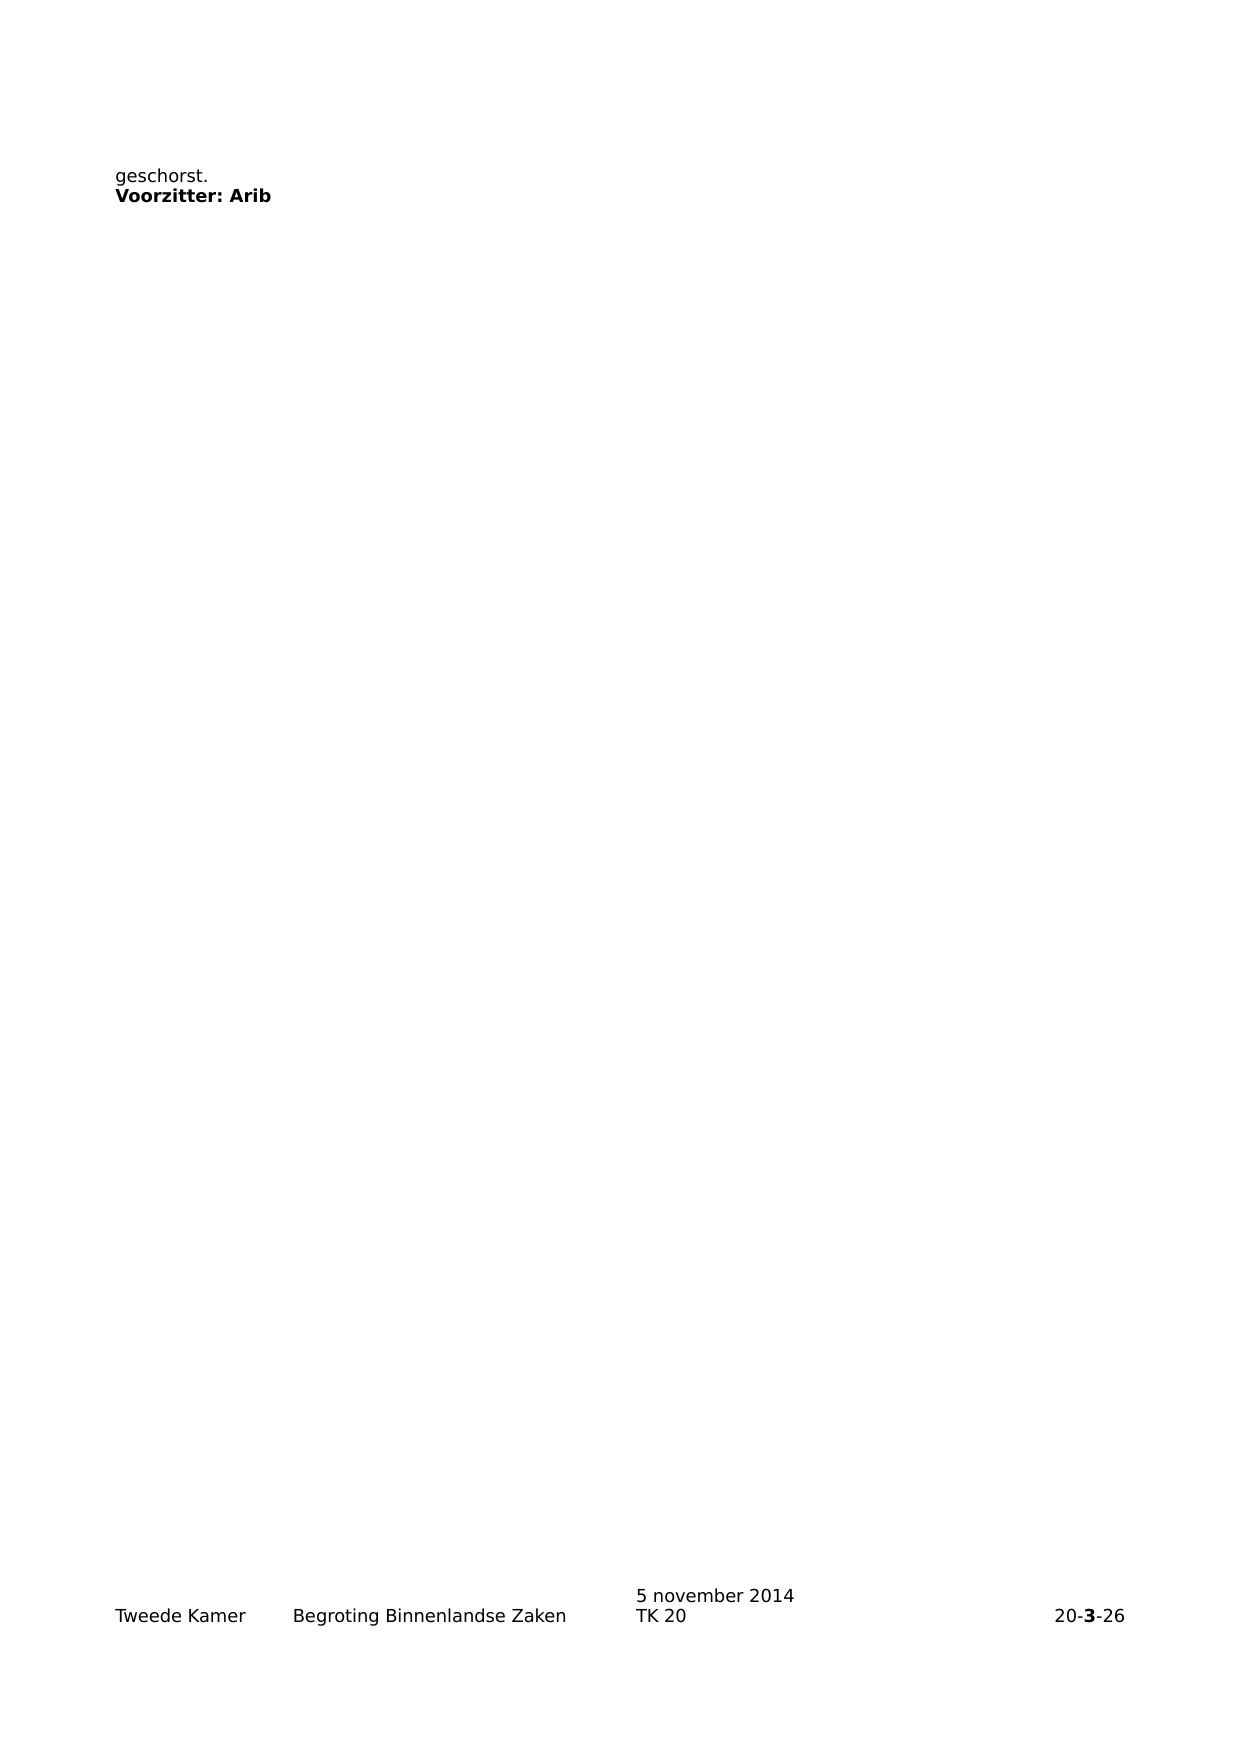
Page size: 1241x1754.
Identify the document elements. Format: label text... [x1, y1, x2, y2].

text Voorzitter: Arib [115, 186, 605, 207]
text geschorst. [115, 165, 605, 186]
